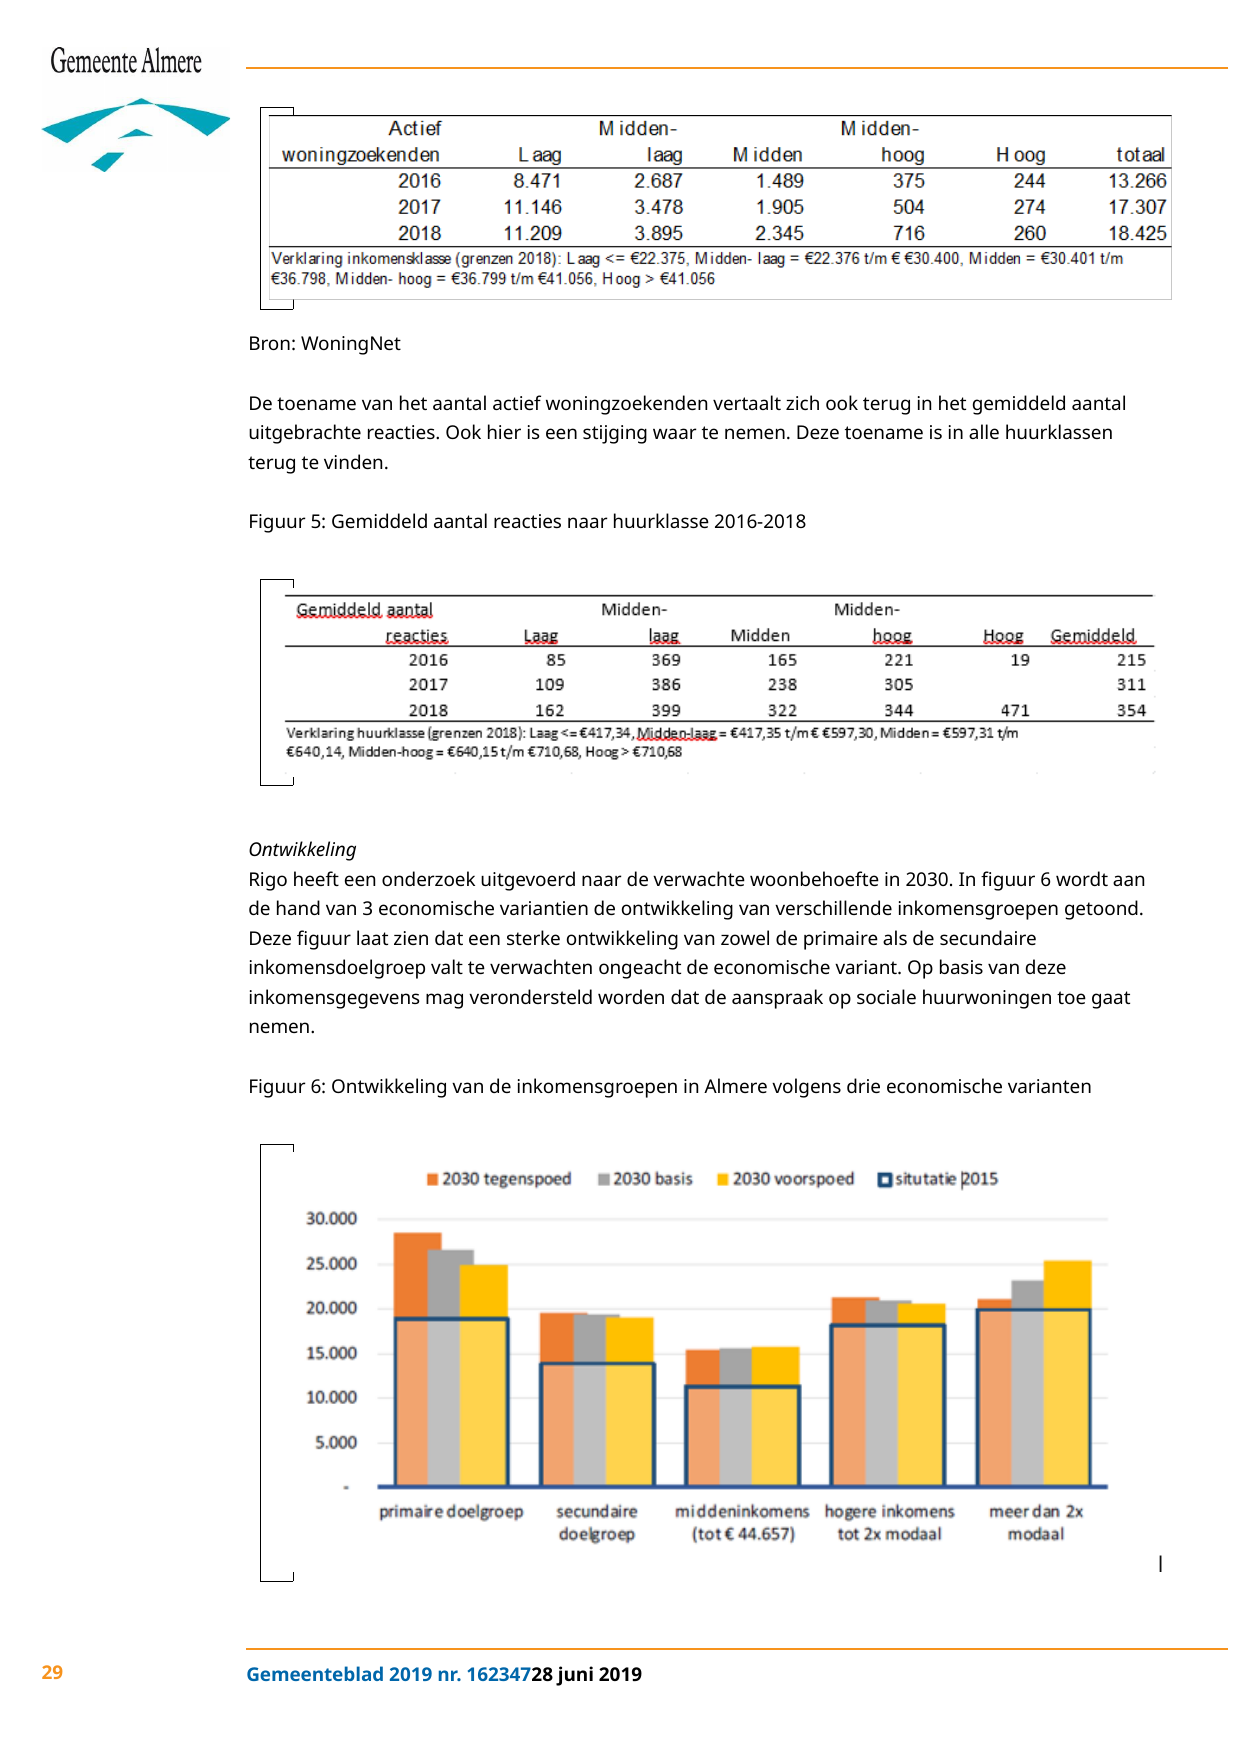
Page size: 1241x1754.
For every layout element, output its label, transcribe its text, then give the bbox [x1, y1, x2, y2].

picture [268, 115, 1173, 301]
text Figuur 6: Ontwikkeling van de inkomensgroepen in Almere volgens drie economische varianten [248, 1073, 1152, 1098]
picture [268, 588, 1173, 777]
text Bron: WoningNet [248, 331, 1152, 356]
text Rigo heeft een onderzoek uitgevoerd naar de verwachte woonbehoefte in 2030. In figuur 6 wordt aan de hand van 3 economische variantien de ontwikkeling van verschillende inkomensgroepen getoond. Deze figuur laat zien dat een sterke ontwikkeling van zowel de primaire als de secundaire inkomensdoelgroep valt te verwachten ongeacht de economische variant. Op basis van deze inkomensgegevens mag verondersteld worden dat de aanspraak op sociale huurwoningen toe gaat nemen. [248, 866, 1152, 1039]
text Ontwikkeling [248, 836, 1152, 862]
picture [268, 1152, 1173, 1572]
text De toename van het aantal actief woningzoekenden vertaalt zich ook terug in het gemiddeld aantal uitgebrachte reacties. Ook hier is een stijging waar te nemen. Deze toename is in alle huurklassen terug te vinden. [248, 390, 1152, 475]
picture [41, 47, 231, 172]
text Figuur 5: Gemiddeld aantal reacties naar huurklasse 2016-2018 [248, 508, 1152, 534]
